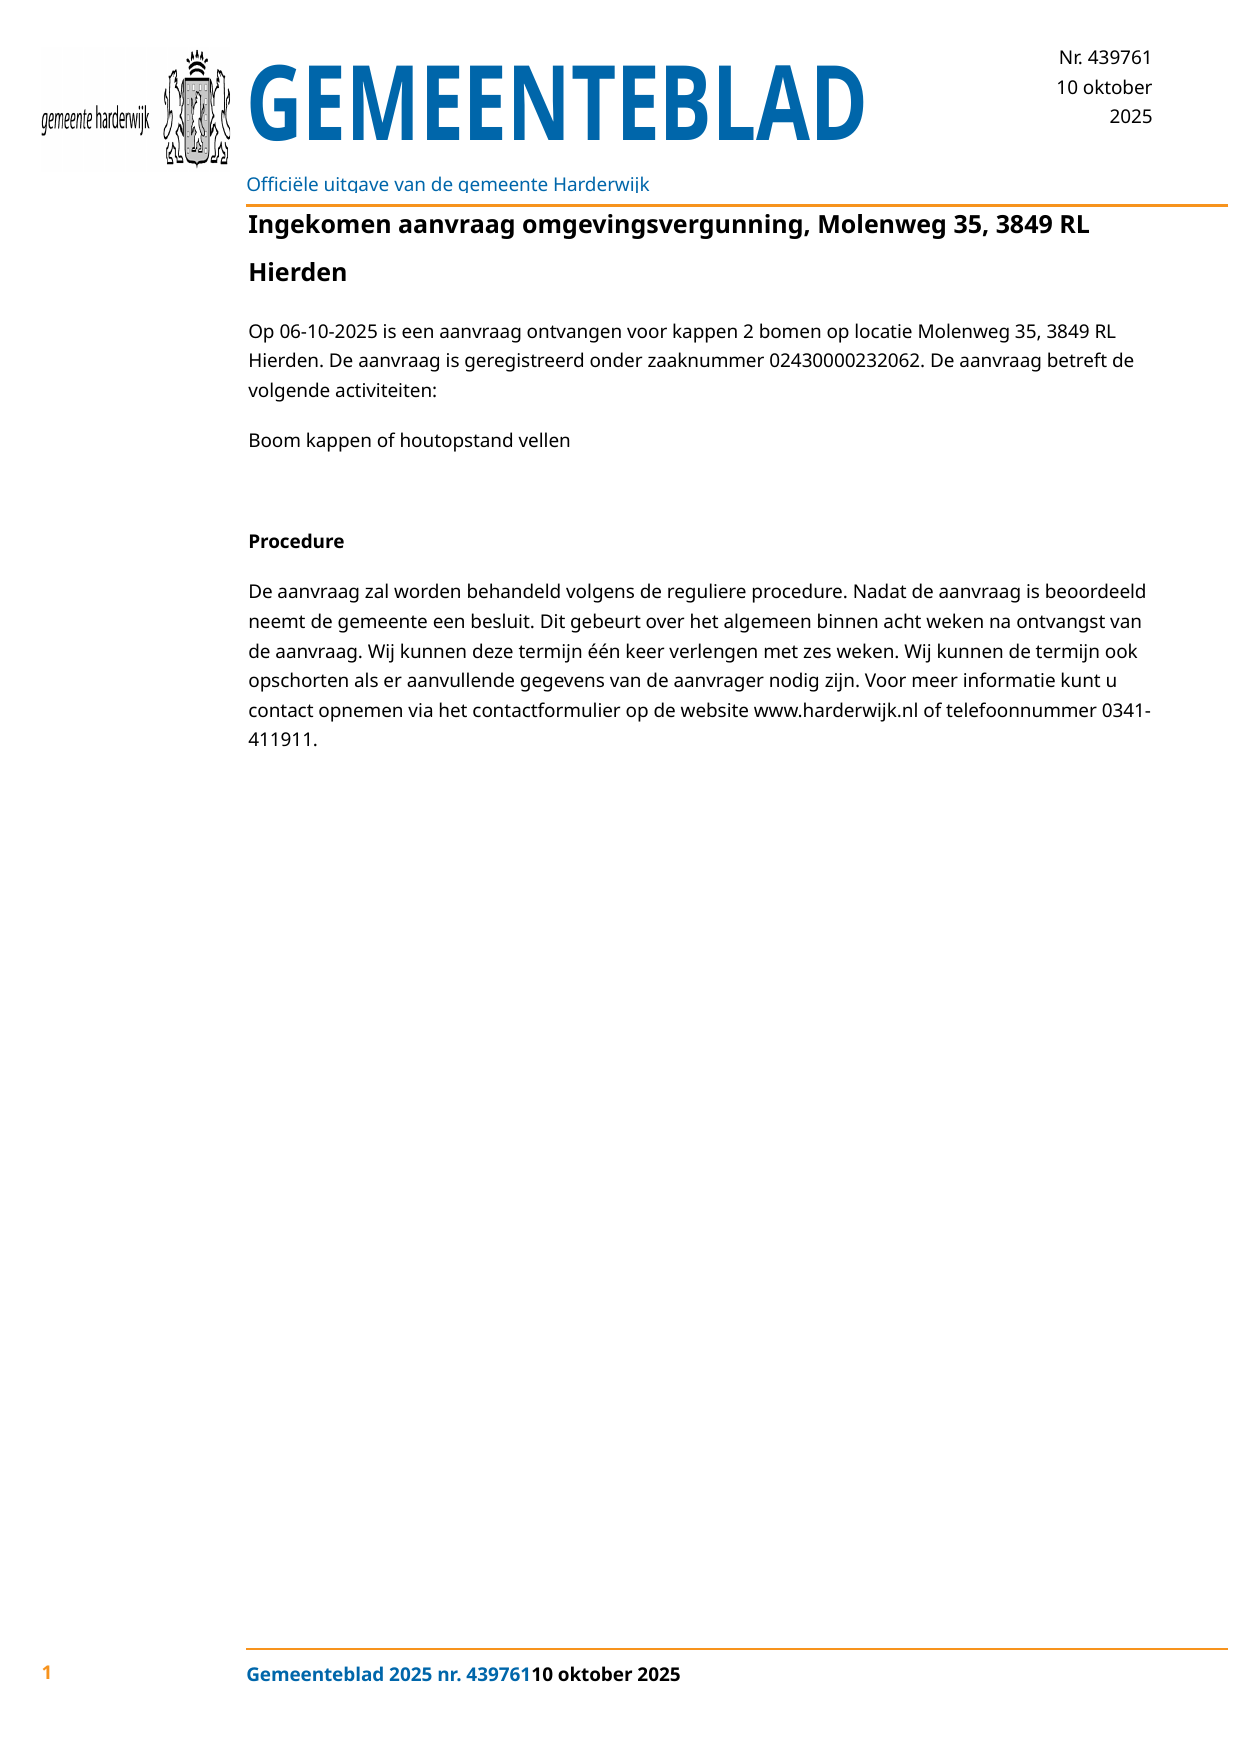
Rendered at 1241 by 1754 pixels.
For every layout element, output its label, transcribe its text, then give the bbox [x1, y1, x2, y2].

text Boom kappen of houtopstand vellen [248, 427, 1152, 453]
picture [41, 47, 231, 172]
text Ingekomen aanvraag omgevingsvergunning, Molenweg 35, 3849 RL Hierden [248, 207, 1152, 288]
text Procedure [248, 528, 1152, 554]
text De aanvraag zal worden behandeld volgens de reguliere procedure. Nadat de aanvraag is beoordeeld neemt de gemeente een besluit. Dit gebeurt over het algemeen binnen acht weken na ontvangst van de aanvraag. Wij kunnen deze termijn één keer verlengen met zes weken. Wij kunnen de termijn ook opschorten als er aanvullende gegevens van de aanvrager nodig zijn. Voor meer informatie kunt u contact opnemen via het contactformulier op de website www.harderwijk.nl of telefoonnummer 0341-411911. [248, 579, 1152, 752]
text Op 06-10-2025 is een aanvraag ontvangen voor kappen 2 bomen op locatie Molenweg 35, 3849 RL Hierden. De aanvraag is geregistreerd onder zaaknummer 02430000232062. De aanvraag betreft de volgende activiteiten: [248, 318, 1152, 403]
